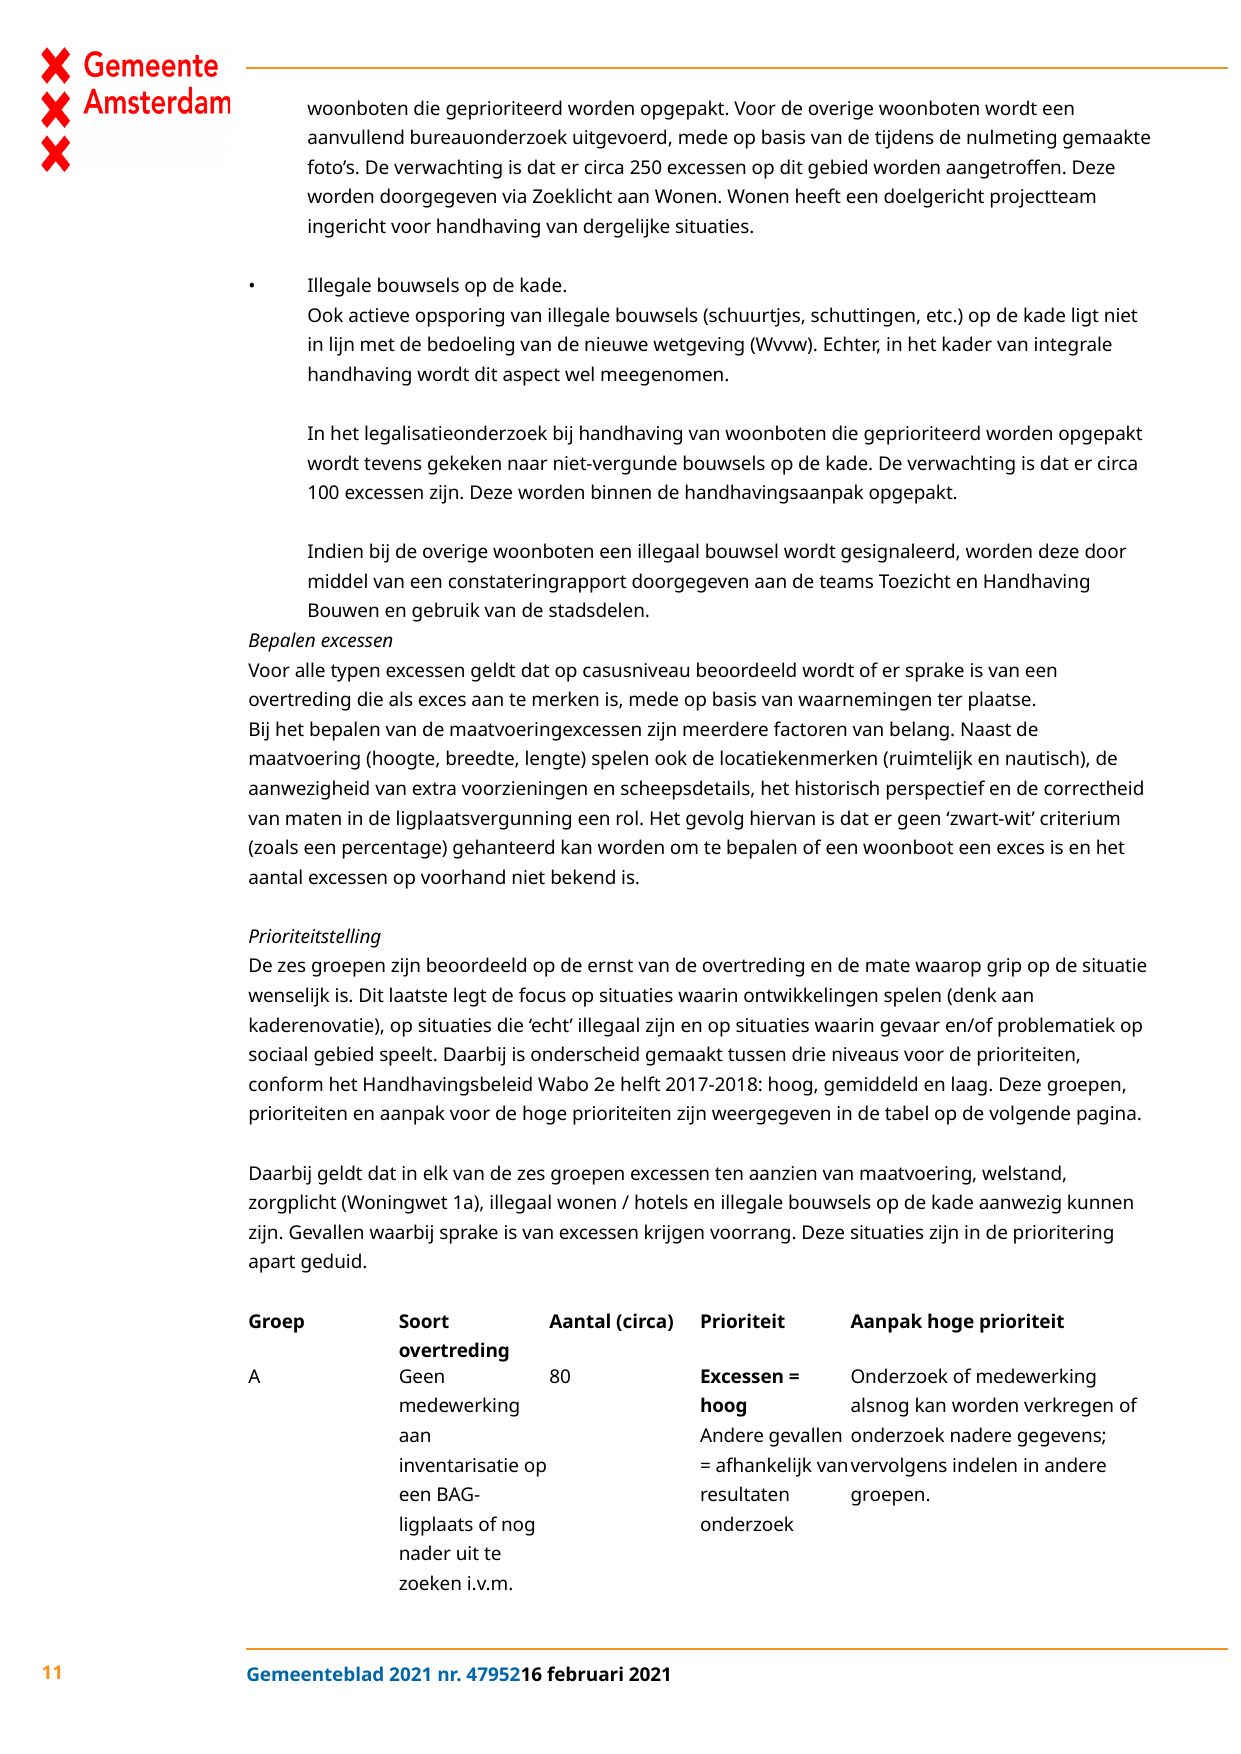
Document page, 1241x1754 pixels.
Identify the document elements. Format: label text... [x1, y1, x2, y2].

table_header Aantal (circa) [549, 1308, 700, 1363]
table_cell A [248, 1363, 398, 1596]
list Ook actieve opsporing van illegale bouwsels (schuurtjes, schuttingen, etc.) op de kade ligt niet in lijn met de bedoeling van de nieuwe wetgeving (Wvvw). Echter, in het kader van integrale handhaving wordt dit aspect wel meegenomen. [248, 302, 1152, 387]
table_header Groep [248, 1308, 398, 1363]
list woonboten die geprioriteerd worden opgepakt. Voor de overige woonboten wordt een aanvullend bureauonderzoek uitgevoerd, mede op basis van de tijdens de nulmeting gemaakte foto’s. De verwachting is dat er circa 250 excessen op dit gebied worden aangetroffen. Deze worden doorgegeven via Zoeklicht aan Wonen. Wonen heeft een doelgericht projectteam ingericht voor handhaving van dergelijke situaties. [248, 95, 1152, 239]
table_header Prioriteit [700, 1308, 850, 1363]
picture [41, 47, 231, 172]
table_cell 80 [549, 1363, 700, 1596]
table_cell Onderzoek of medewerking alsnog kan worden verkregen of onderzoek nadere gegevens; vervolgens indelen in andere groepen. [850, 1363, 1152, 1596]
text De zes groepen zijn beoordeeld op de ernst van de overtreding en de mate waarop grip op de situatie wenselijk is. Dit laatste legt de focus op situaties waarin ontwikkelingen spelen (denk aan kaderenovatie), op situaties die ‘echt’ illegaal zijn en op situaties waarin gevaar en/of problematiek op sociaal gebied speelt. Daarbij is onderscheid gemaakt tussen drie niveaus voor de prioriteiten, conform het Handhavingsbeleid Wabo 2e helft 2017-2018: hoog, gemiddeld en laag. Deze groepen, prioriteiten en aanpak voor de hoge prioriteiten zijn weergegeven in de tabel op de volgende pagina. [248, 953, 1152, 1126]
table_cell Geen medewerking aan inventarisatie op een BAG-ligplaats of nog nader uit te zoeken i.v.m. [399, 1363, 549, 1596]
text Voor alle typen excessen geldt dat op casusniveau beoordeeld wordt of er sprake is van een overtreding die als exces aan te merken is, mede op basis van waarnemingen ter plaatse. [248, 657, 1152, 712]
table_header Aanpak hoge prioriteit [850, 1308, 1152, 1363]
list In het legalisatieonderzoek bij handhaving van woonboten die geprioriteerd worden opgepakt wordt tevens gekeken naar niet-vergunde bouwsels op de kade. De verwachting is dat er circa 100 excessen zijn. Deze worden binnen de handhavingsaanpak opgepakt. [248, 420, 1152, 505]
text Daarbij geldt dat in elk van de zes groepen excessen ten aanzien van maatvoering, welstand, zorgplicht (Woningwet 1a), illegaal wonen / hotels en illegale bouwsels op de kade aanwezig kunnen zijn. Gevallen waarbij sprake is van excessen krijgen voorrang. Deze situaties zijn in de prioritering apart geduid. [248, 1160, 1152, 1274]
list Indien bij de overige woonboten een illegaal bouwsel wordt gesignaleerd, worden deze door middel van een constateringrapport doorgegeven aan de teams Toezicht en Handhaving Bouwen en gebruik van de stadsdelen. [248, 538, 1152, 623]
text Bij het bepalen van de maatvoeringexcessen zijn meerdere factoren van belang. Naast de maatvoering (hoogte, breedte, lengte) spelen ook de locatiekenmerken (ruimtelijk en nautisch), de aanwezigheid van extra voorzieningen en scheepsdetails, het historisch perspectief en de correctheid van maten in de ligplaatsvergunning een rol. Het gevolg hiervan is dat er geen ‘zwart-wit’ criterium (zoals een percentage) gehanteerd kan worden om te bepalen of een woonboot een exces is en het aantal excessen op voorhand niet bekend is. [248, 716, 1152, 890]
list Illegale bouwsels op de kade. [248, 272, 1152, 298]
table_cell Excessen = hoog Andere gevallen = afhankelijk van resultaten onderzoek [700, 1363, 850, 1596]
text Prioriteitstelling [248, 923, 1152, 949]
text Bepalen excessen [248, 627, 1152, 653]
table_header Soort overtreding [399, 1308, 549, 1363]
